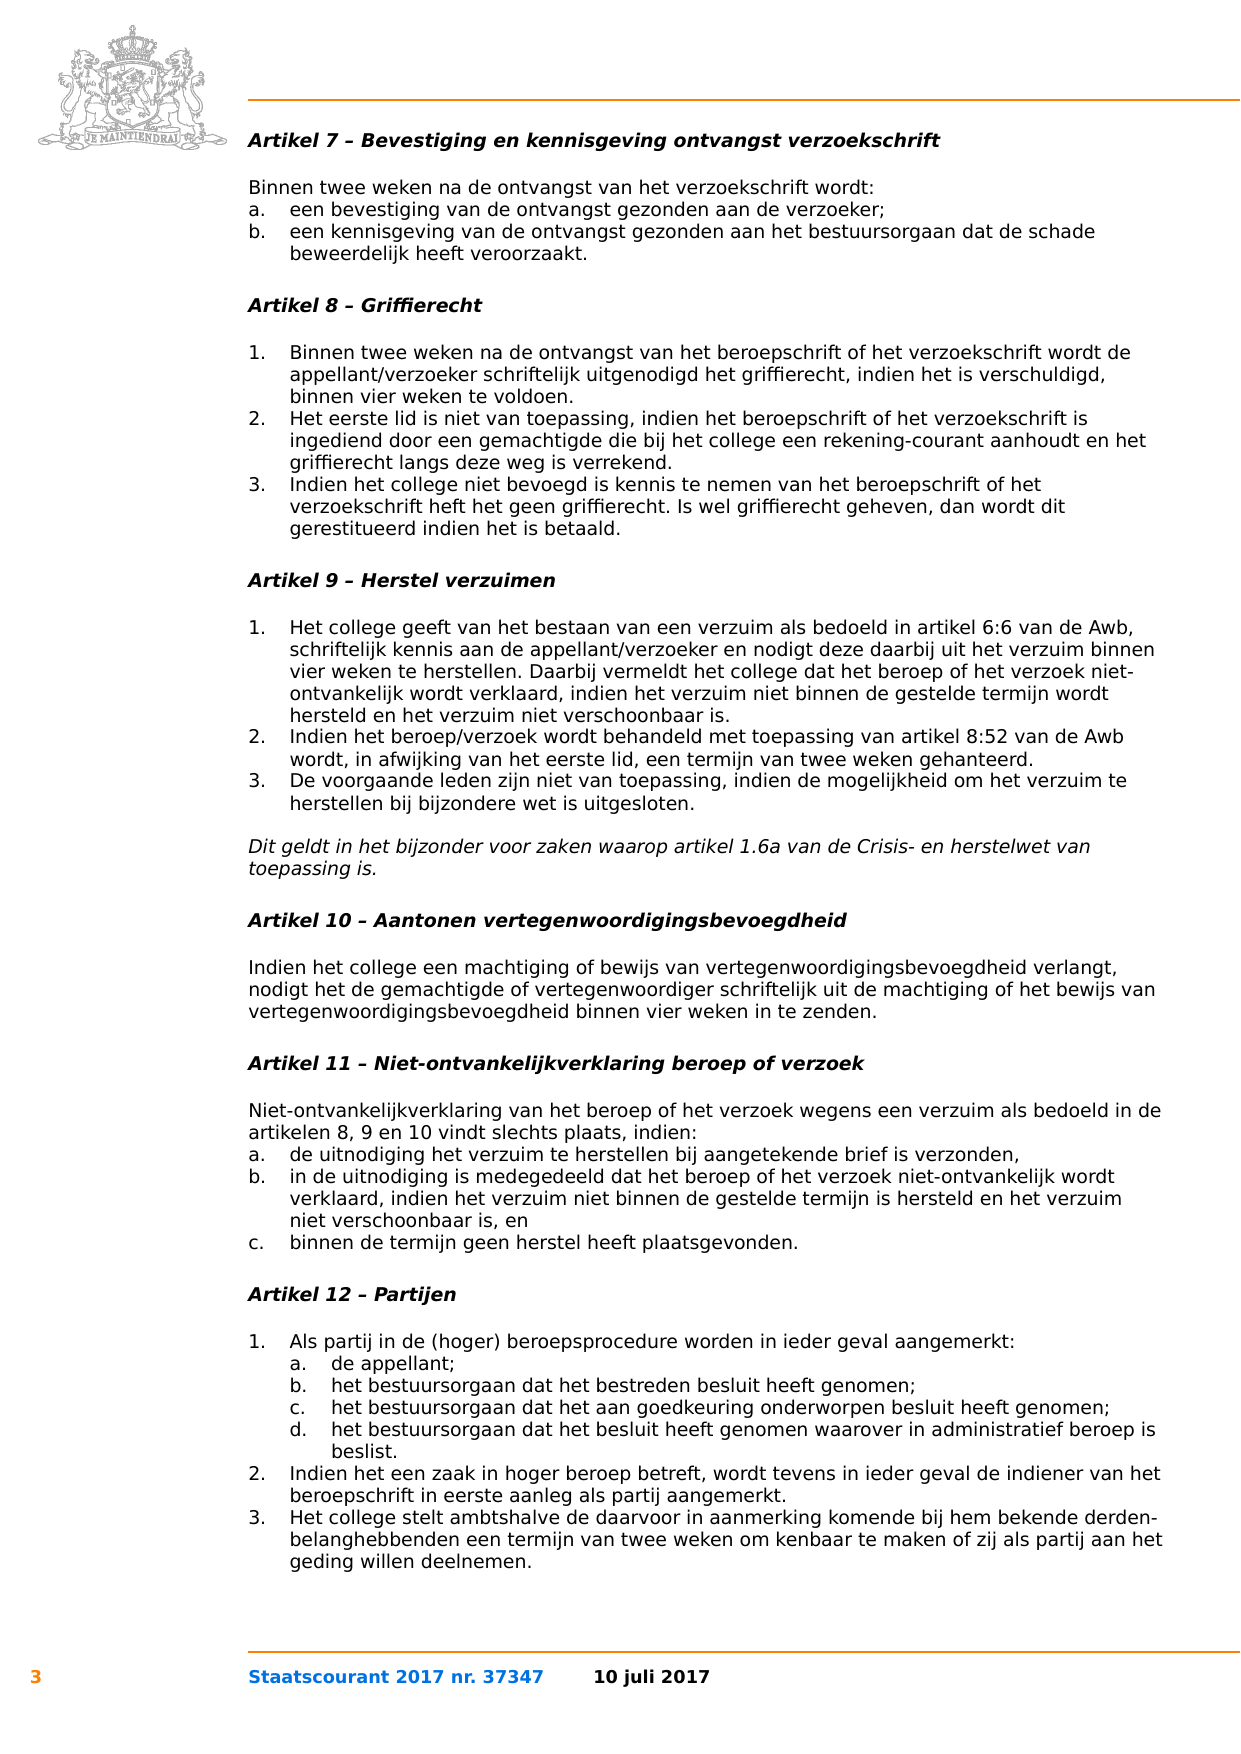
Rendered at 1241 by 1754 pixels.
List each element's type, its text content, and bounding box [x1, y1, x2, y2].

subtitle Artikel 10 – Aantonen vertegenwoordigingsbevoegdheid [248, 910, 1163, 932]
text b. een kennisgeving van de ontvangst gezonden aan het bestuursorgaan dat de schade beweerdelijk heeft veroorzaakt. [248, 221, 1163, 265]
subtitle Artikel 8 – Griffierecht [248, 295, 1163, 317]
subtitle Artikel 12 – Partijen [248, 1284, 1163, 1306]
text 2. Het eerste lid is niet van toepassing, indien het beroepschrift of het verzoekschrift is ingediend door een gemachtigde die bij het college een rekening-courant aanhoudt en het griffierecht langs deze weg is verrekend. [248, 408, 1163, 474]
text 3. De voorgaande leden zijn niet van toepassing, indien de mogelijkheid om het verzuim te herstellen bij bijzondere wet is uitgesloten. [248, 770, 1163, 814]
text 3. Indien het college niet bevoegd is kennis te nemen van het beroepschrift of het verzoekschrift heft het geen griffierecht. Is wel griffierecht geheven, dan wordt dit gerestitueerd indien het is betaald. [248, 474, 1163, 539]
text a. de uitnodiging het verzuim te herstellen bij aangetekende brief is verzonden, [248, 1144, 1163, 1166]
text d. het bestuursorgaan dat het besluit heeft genomen waarover in administratief beroep is beslist. [289, 1419, 1163, 1463]
subtitle Artikel 7 – Bevestiging en kennisgeving ontvangst verzoekschrift [248, 130, 1163, 152]
text c. het bestuursorgaan dat het aan goedkeuring onderworpen besluit heeft genomen; [289, 1397, 1163, 1419]
text 2. Indien het beroep/verzoek wordt behandeld met toepassing van artikel 8:52 van de Awb wordt, in afwijking van het eerste lid, een termijn van twee weken gehanteerd. [248, 726, 1163, 770]
text a. de appellant; [289, 1353, 1163, 1375]
text a. een bevestiging van de ontvangst gezonden aan de verzoeker; [248, 199, 1163, 221]
text Indien het college een machtiging of bewijs van vertegenwoordigingsbevoegdheid verlangt, nodigt het de gemachtigde of vertegenwoordiger schriftelijk uit de machtiging of het bewijs van vertegenwoordigingsbevoegdheid binnen vier weken in te zenden. [248, 957, 1163, 1023]
text b. in de uitnodiging is medegedeeld dat het beroep of het verzoek niet-ontvankelijk wordt verklaard, indien het verzuim niet binnen de gestelde termijn is hersteld en het verzuim niet verschoonbaar is, en [248, 1166, 1163, 1232]
subtitle Artikel 9 – Herstel verzuimen [248, 569, 1163, 592]
subtitle Artikel 11 – Niet-ontvankelijkverklaring beroep of verzoek [248, 1053, 1163, 1075]
text 1. Als partij in de (hoger) beroepsprocedure worden in ieder geval aangemerkt: [248, 1331, 1163, 1353]
text c. binnen de termijn geen herstel heeft plaatsgevonden. [248, 1232, 1163, 1254]
text Niet-ontvankelijkverklaring van het beroep of het verzoek wegens een verzuim als bedoeld in de artikelen 8, 9 en 10 vindt slechts plaats, indien: [248, 1100, 1163, 1144]
picture [38, 25, 227, 150]
text Dit geldt in het bijzonder voor zaken waarop artikel 1.6a van de Crisis- en herstelwet van toepassing is. [248, 836, 1163, 880]
text Binnen twee weken na de ontvangst van het verzoekschrift wordt: [248, 177, 1163, 199]
text 1. Binnen twee weken na de ontvangst van het beroepschrift of het verzoekschrift wordt de appellant/verzoeker schriftelijk uitgenodigd het griffierecht, indien het is verschuldigd, binnen vier weken te voldoen. [248, 342, 1163, 408]
text 1. Het college geeft van het bestaan van een verzuim als bedoeld in artikel 6:6 van de Awb, schriftelijk kennis aan de appellant/verzoeker en nodigt deze daarbij uit het verzuim binnen vier weken te herstellen. Daarbij vermeldt het college dat het beroep of het verzoek niet-ontvankelijk wordt verklaard, indien het verzuim niet binnen de gestelde termijn wordt hersteld en het verzuim niet verschoonbaar is. [248, 617, 1163, 726]
text 3. Het college stelt ambtshalve de daarvoor in aanmerking komende bij hem bekende derden-belanghebbenden een termijn van twee weken om kenbaar te maken of zij als partij aan het geding willen deelnemen. [248, 1507, 1163, 1573]
text b. het bestuursorgaan dat het bestreden besluit heeft genomen; [289, 1375, 1163, 1397]
text 2. Indien het een zaak in hoger beroep betreft, wordt tevens in ieder geval de indiener van het beroepschrift in eerste aanleg als partij aangemerkt. [248, 1463, 1163, 1507]
